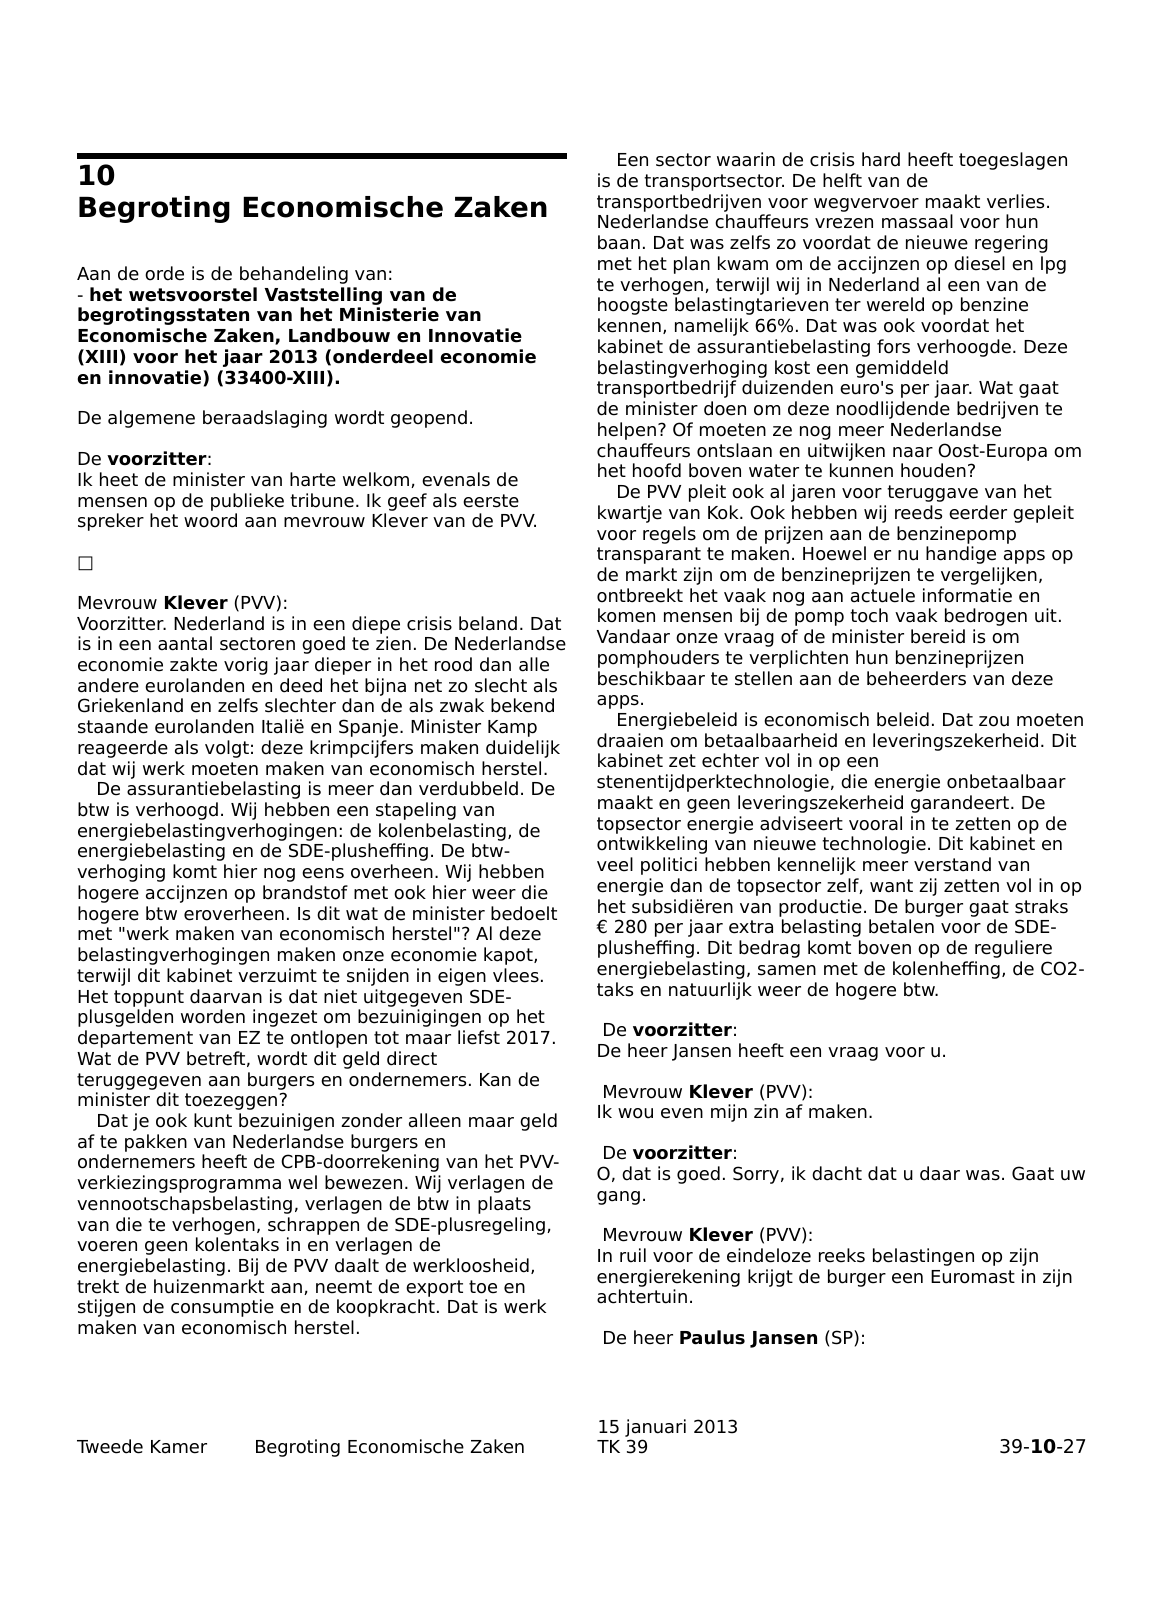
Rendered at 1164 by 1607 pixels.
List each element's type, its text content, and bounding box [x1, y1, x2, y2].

text Mevrouw Klever (PVV): [77, 593, 567, 613]
text De heer Paulus Jansen (SP): [596, 1328, 1087, 1349]
text Voorzitter. Nederland is in een diepe crisis beland. Dat is in een aantal sectoren goed te zien. De Nederlandse economie zakte vorig jaar dieper in het rood dan alle andere eurolanden en deed het bijna net zo slecht als Griekenland en zelfs slechter dan de als zwak bekend staande eurolanden Italië en Spanje. Minister Kamp reageerde als volgt: deze krimpcijfers maken duidelijk dat wij werk moeten maken van economisch herstel. [77, 613, 567, 779]
text De assurantiebelasting is meer dan verdubbeld. De btw is verhoogd. Wij hebben een stapeling van energiebelastingverhogingen: de kolenbelasting, de energiebelasting en de SDE-plusheffing. De btw-verhoging komt hier nog eens overheen. Wij hebben hogere accijnzen op brandstof met ook hier weer die hogere btw eroverheen. Is dit wat de minister bedoelt met "werk maken van economisch herstel"? Al deze belastingverhogingen maken onze economie kapot, terwijl dit kabinet verzuimt te snijden in eigen vlees. Het toppunt daarvan is dat niet uitgegeven SDE-plusgelden worden ingezet om bezuinigingen op het departement van EZ te ontlopen tot maar liefst 2017. Wat de PVV betreft, wordt dit geld direct teruggegeven aan burgers en ondernemers. Kan de minister dit toezeggen? [77, 779, 567, 1111]
text In ruil voor de eindeloze reeks belastingen op zijn energierekening krijgt de burger een Euromast in zijn achtertuin. [596, 1246, 1087, 1308]
text O, dat is goed. Sorry, ik dacht dat u daar was. Gaat uw gang. [596, 1164, 1087, 1205]
text Een sector waarin de crisis hard heeft toegeslagen is de transportsector. De helft van de transportbedrijven voor wegvervoer maakt verlies. Nederlandse chauffeurs vrezen massaal voor hun baan. Dat was zelfs zo voordat de nieuwe regering met het plan kwam om de accijnzen op diesel en lpg te verhogen, terwijl wij in Nederland al een van de hoogste belastingtarieven ter wereld op benzine kennen, namelijk 66%. Dat was ook voordat het kabinet de assurantiebelasting fors verhoogde. Deze belastingverhoging kost een gemiddeld transportbedrijf duizenden euro's per jaar. Wat gaat de minister doen om deze noodlijdende bedrijven te helpen? Of moeten ze nog meer Nederlandse chauffeurs ontslaan en uitwijken naar Oost-Europa om het hoofd boven water te kunnen houden? [596, 150, 1087, 482]
text De voorzitter: [596, 1143, 1087, 1164]
text De PVV pleit ook al jaren voor teruggave van het kwartje van Kok. Ook hebben wij reeds eerder gepleit voor regels om de prijzen aan de benzinepomp transparant te maken. Hoewel er nu handige apps op de markt zijn om de benzineprijzen te vergelijken, ontbreekt het vaak nog aan actuele informatie en komen mensen bij de pomp toch vaak bedrogen uit. Vandaar onze vraag of de minister bereid is om pomphouders te verplichten hun benzineprijzen beschikbaar te stellen aan de beheerders van deze apps. [596, 482, 1087, 710]
text Ik wou even mijn zin af maken. [596, 1102, 1087, 1123]
text Mevrouw Klever (PVV): [596, 1082, 1087, 1102]
text Ik heet de minister van harte welkom, evenals de mensen op de publieke tribune. Ik geef als eerste spreker het woord aan mevrouw Klever van de PVV. [77, 470, 567, 532]
text Mevrouw Klever (PVV): [596, 1225, 1087, 1246]
text □ [77, 552, 567, 573]
text Aan de orde is de behandeling van: [77, 264, 567, 284]
text Energiebeleid is economisch beleid. Dat zou moeten draaien om betaalbaarheid en leveringszekerheid. Dit kabinet zet echter vol in op een stenentijdperktechnologie, die energie onbetaalbaar maakt en geen leveringszekerheid garandeert. De topsector energie adviseert vooral in te zetten op de ontwikkeling van nieuwe technologie. Dit kabinet en veel politici hebben kennelijk meer verstand van energie dan de topsector zelf, want zij zetten vol in op het subsidiëren van productie. De burger gaat straks € 280 per jaar extra belasting betalen voor de SDE-plusheffing. Dit bedrag komt boven op de reguliere energiebelasting, samen met de kolenheffing, de CO2-taks en natuurlijk weer de hogere btw. [596, 710, 1087, 1000]
text Dat je ook kunt bezuinigen zonder alleen maar geld af te pakken van Nederlandse burgers en ondernemers heeft de CPB-doorrekening van het PVV-verkiezingsprogramma wel bewezen. Wij verlagen de vennootschapsbelasting, verlagen de btw in plaats van die te verhogen, schrappen de SDE-plusregeling, voeren geen kolentaks in en verlagen de energiebelasting. Bij de PVV daalt de werkloosheid, trekt de huizenmarkt aan, neemt de export toe en stijgen de consumptie en de koopkracht. Dat is werk maken van economisch herstel. [77, 1111, 567, 1339]
text De voorzitter: [596, 1020, 1087, 1041]
text De algemene beraadslaging wordt geopend. [77, 408, 567, 429]
text De voorzitter: [77, 449, 567, 470]
text De heer Jansen heeft een vraag voor u. [596, 1041, 1087, 1062]
title 10 Begroting Economische Zaken [77, 159, 567, 224]
text - het wetsvoorstel Vaststelling van de begrotingsstaten van het Ministerie van Economische Zaken, Landbouw en Innovatie (XIII) voor het jaar 2013 (onderdeel economie en innovatie) (33400-XIII). [77, 284, 567, 388]
